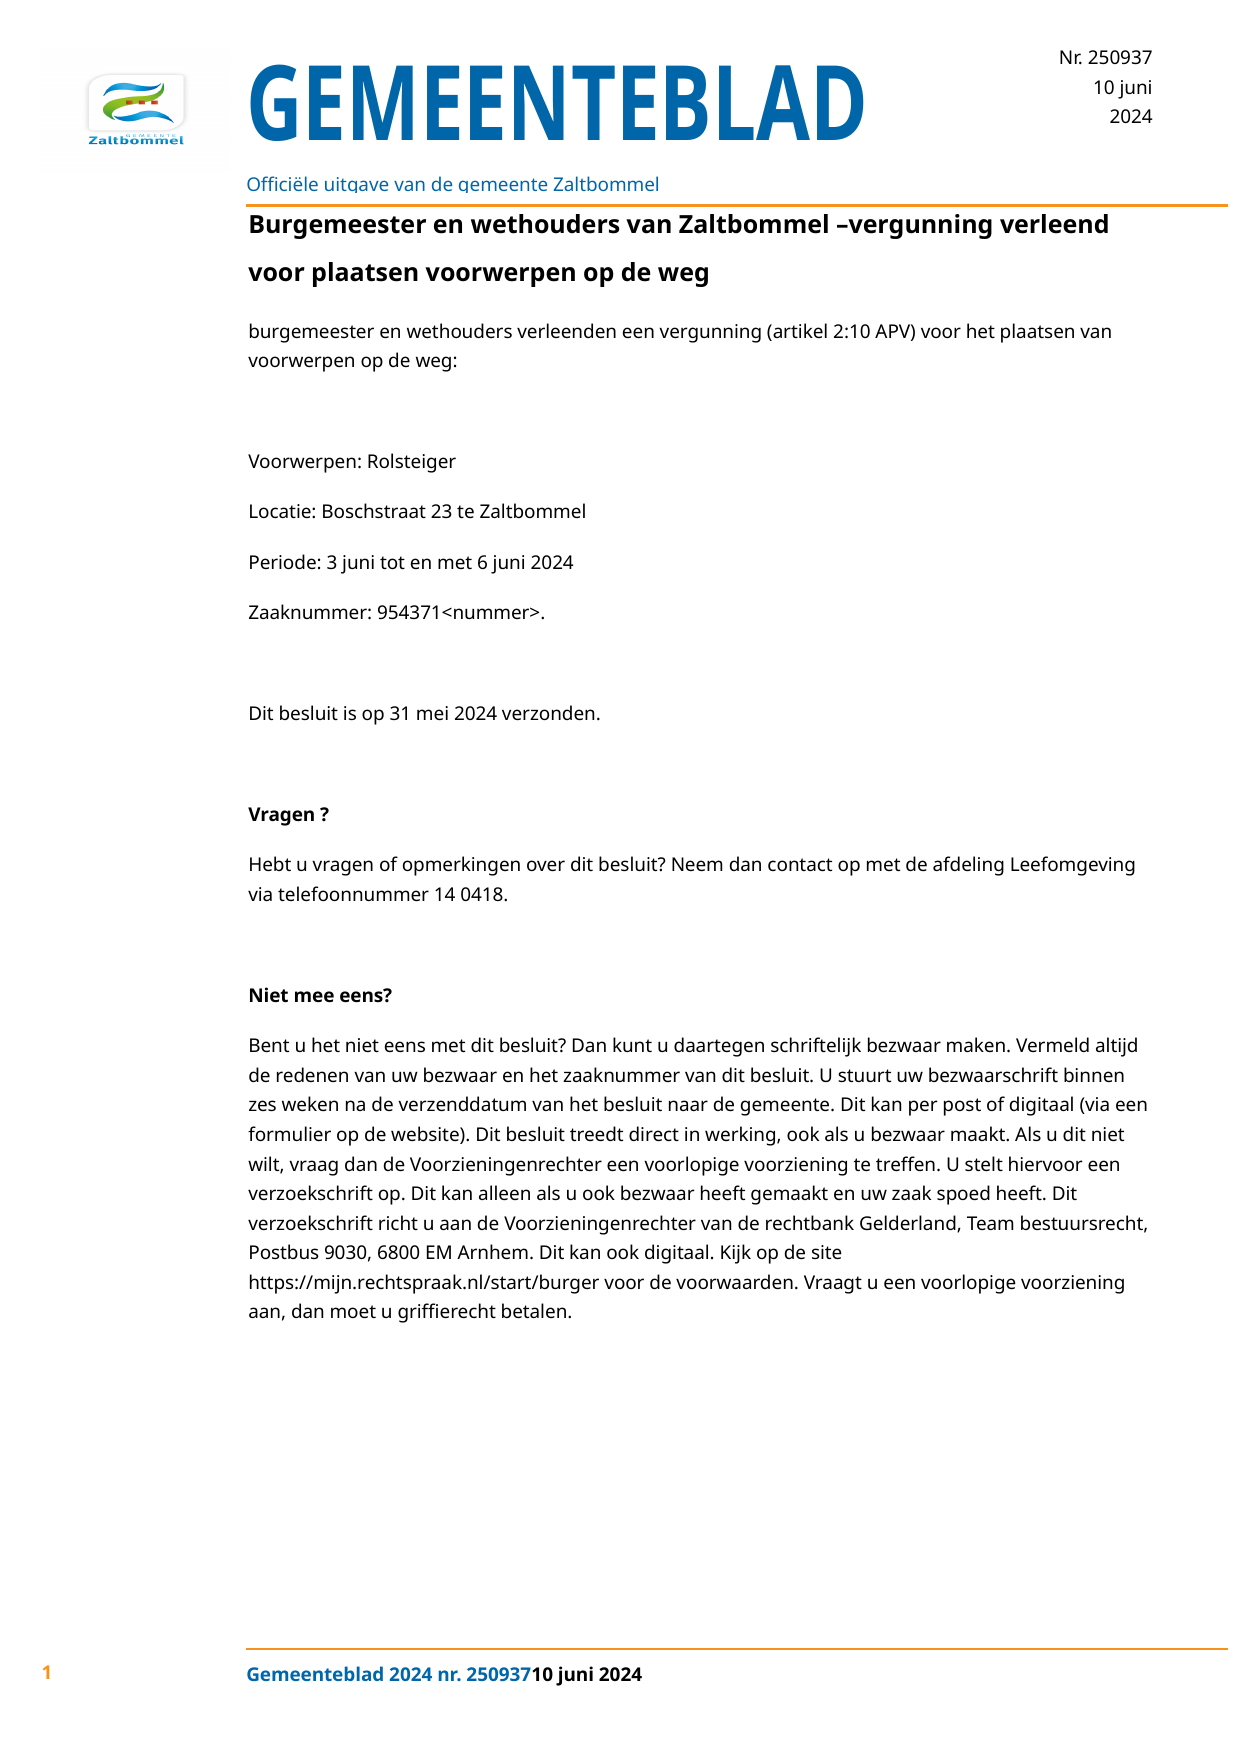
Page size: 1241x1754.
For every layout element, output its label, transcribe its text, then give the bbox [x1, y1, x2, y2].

text Vragen ? [248, 801, 1152, 827]
text Hebt u vragen of opmerkingen over dit besluit? Neem dan contact op met de afdeling Leefomgeving via telefoonnummer 14 0418. [248, 852, 1152, 907]
text Dit besluit is op 31 mei 2024 verzonden. [248, 700, 1152, 726]
text Periode: 3 juni tot en met 6 juni 2024 [248, 549, 1152, 575]
text Locatie: Boschstraat 23 te Zaltbommel [248, 499, 1152, 524]
text Niet mee eens? [248, 982, 1152, 1008]
text burgemeester en wethouders verleenden een vergunning (artikel 2:10 APV) voor het plaatsen van voorwerpen op de weg: [248, 318, 1152, 373]
text Zaaknummer: 954371<nummer>. [248, 599, 1152, 625]
text Burgemeester en wethouders van Zaltbommel –vergunning verleend voor plaatsen voorwerpen op de weg [248, 207, 1152, 288]
picture [41, 47, 231, 172]
text Bent u het niet eens met dit besluit? Dan kunt u daartegen schriftelijk bezwaar maken. Vermeld altijd de redenen van uw bezwaar en het zaaknummer van dit besluit. U stuurt uw bezwaarschrift binnen zes weken na de verzenddatum van het besluit naar de gemeente. Dit kan per post of digitaal (via een formulier op de website). Dit besluit treedt direct in werking, ook als u bezwaar maakt. Als u dit niet wilt, vraag dan de Voorzieningenrechter een voorlopige voorziening te treffen. U stelt hiervoor een verzoekschrift op. Dit kan alleen als u ook bezwaar heeft gemaakt en uw zaak spoed heeft. Dit verzoekschrift richt u aan de Voorzieningenrechter van de rechtbank Gelderland, Team bestuursrecht, Postbus 9030, 6800 EM Arnhem. Dit kan ook digitaal. Kijk op de site https://mijn.rechtspraak.nl/start/burger voor de voorwaarden. Vraagt u een voorlopige voorziening aan, dan moet u griffierecht betalen. [248, 1032, 1152, 1324]
text Voorwerpen: Rolsteiger [248, 448, 1152, 474]
